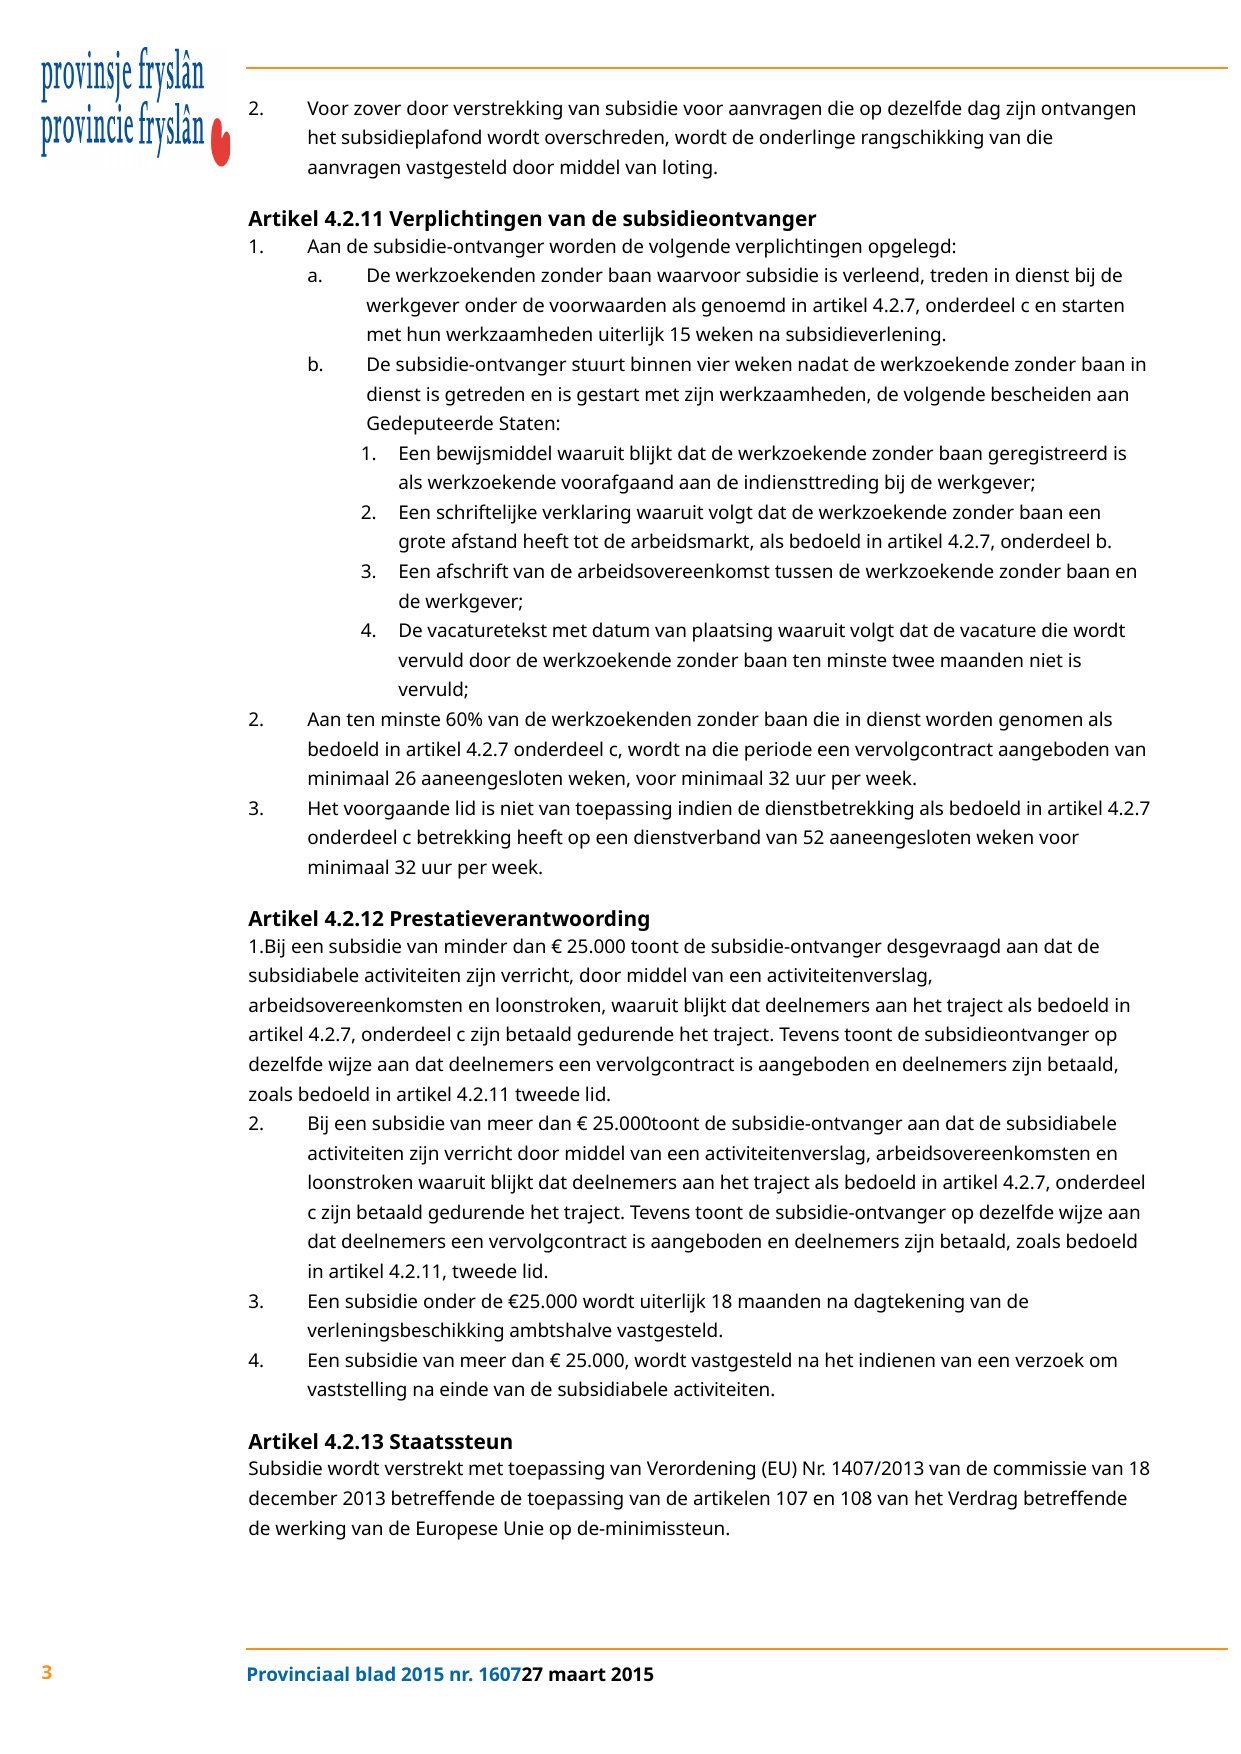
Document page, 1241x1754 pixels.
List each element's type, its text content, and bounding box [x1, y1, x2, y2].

list Het voorgaande lid is niet van toepassing indien de dienstbetrekking als bedoeld in artikel 4.2.7 onderdeel c betrekking heeft op een dienstverband van 52 aaneengesloten weken voor minimaal 32 uur per week. [248, 795, 1152, 880]
list Een subsidie onder de €25.000 wordt uiterlijk 18 maanden na dagtekening van de verleningsbeschikking ambtshalve vastgesteld. [248, 1288, 1152, 1343]
list Aan de subsidie-ontvanger worden de volgende verplichtingen opgelegd: [248, 233, 1152, 258]
list De subsidie-ontvanger stuurt binnen vier weken nadat de werkzoekende zonder baan in dienst is getreden en is gestart met zijn werkzaamheden, de volgende bescheiden aan Gedeputeerde Staten: [307, 351, 1152, 436]
list Bij een subsidie van meer dan € 25.000toont de subsidie-ontvanger aan dat de subsidiabele activiteiten zijn verricht door middel van een activiteitenverslag, arbeidsovereenkomsten en loonstroken waaruit blijkt dat deelnemers aan het traject als bedoeld in artikel 4.2.7, onderdeel c zijn betaald gedurende het traject. Tevens toont de subsidie-ontvanger op dezelfde wijze aan dat deelnemers een vervolgcontract is aangeboden en deelnemers zijn betaald, zoals bedoeld in artikel 4.2.11, tweede lid. [248, 1110, 1152, 1284]
text Artikel 4.2.12 Prestatieverantwoording [248, 904, 1152, 933]
list Een bewijsmiddel waaruit blijkt dat de werkzoekende zonder baan geregistreerd is als werkzoekende voorafgaand aan de indiensttreding bij de werkgever; [361, 440, 1152, 495]
text 1.Bij een subsidie van minder dan € 25.000 toont de subsidie-ontvanger desgevraagd aan dat de subsidiabele activiteiten zijn verricht, door middel van een activiteitenverslag, [248, 933, 1152, 988]
list De vacaturetekst met datum van plaatsing waaruit volgt dat de vacature die wordt vervuld door de werkzoekende zonder baan ten minste twee maanden niet is vervuld; [361, 617, 1152, 702]
text arbeidsovereenkomsten en loonstroken, waaruit blijkt dat deelnemers aan het traject als bedoeld in artikel 4.2.7, onderdeel c zijn betaald gedurende het traject. Tevens toont de subsidieontvanger op dezelfde wijze aan dat deelnemers een vervolgcontract is aangeboden en deelnemers zijn betaald, zoals bedoeld in artikel 4.2.11 tweede lid. [248, 992, 1152, 1107]
text Artikel 4.2.11 Verplichtingen van de subsidieontvanger [248, 204, 1152, 233]
list Een schriftelijke verklaring waaruit volgt dat de werkzoekende zonder baan een grote afstand heeft tot de arbeidsmarkt, als bedoeld in artikel 4.2.7, onderdeel b. [361, 499, 1152, 554]
text Artikel 4.2.13 Staatssteun [248, 1427, 1152, 1456]
list Een afschrift van de arbeidsovereenkomst tussen de werkzoekende zonder baan en de werkgever; [361, 558, 1152, 613]
text Subsidie wordt verstrekt met toepassing van Verordening (EU) Nr. 1407/2013 van de commissie van 18 december 2013 betreffende de toepassing van de artikelen 107 en 108 van het Verdrag betreffende de werking van de Europese Unie op de-minimissteun. [248, 1456, 1152, 1540]
list Aan ten minste 60% van de werkzoekenden zonder baan die in dienst worden genomen als bedoeld in artikel 4.2.7 onderdeel c, wordt na die periode een vervolgcontract aangeboden van minimaal 26 aaneengesloten weken, voor minimaal 32 uur per week. [248, 706, 1152, 791]
list De werkzoekenden zonder baan waarvoor subsidie is verleend, treden in dienst bij de werkgever onder de voorwaarden als genoemd in artikel 4.2.7, onderdeel c en starten met hun werkzaamheden uiterlijk 15 weken na subsidieverlening. [307, 262, 1152, 347]
picture [41, 47, 231, 172]
list Voor zover door verstrekking van subsidie voor aanvragen die op dezelfde dag zijn ontvangen het subsidieplafond wordt overschreden, wordt de onderlinge rangschikking van die aanvragen vastgesteld door middel van loting. [248, 95, 1152, 180]
list Een subsidie van meer dan € 25.000, wordt vastgesteld na het indienen van een verzoek om vaststelling na einde van de subsidiabele activiteiten. [248, 1347, 1152, 1402]
